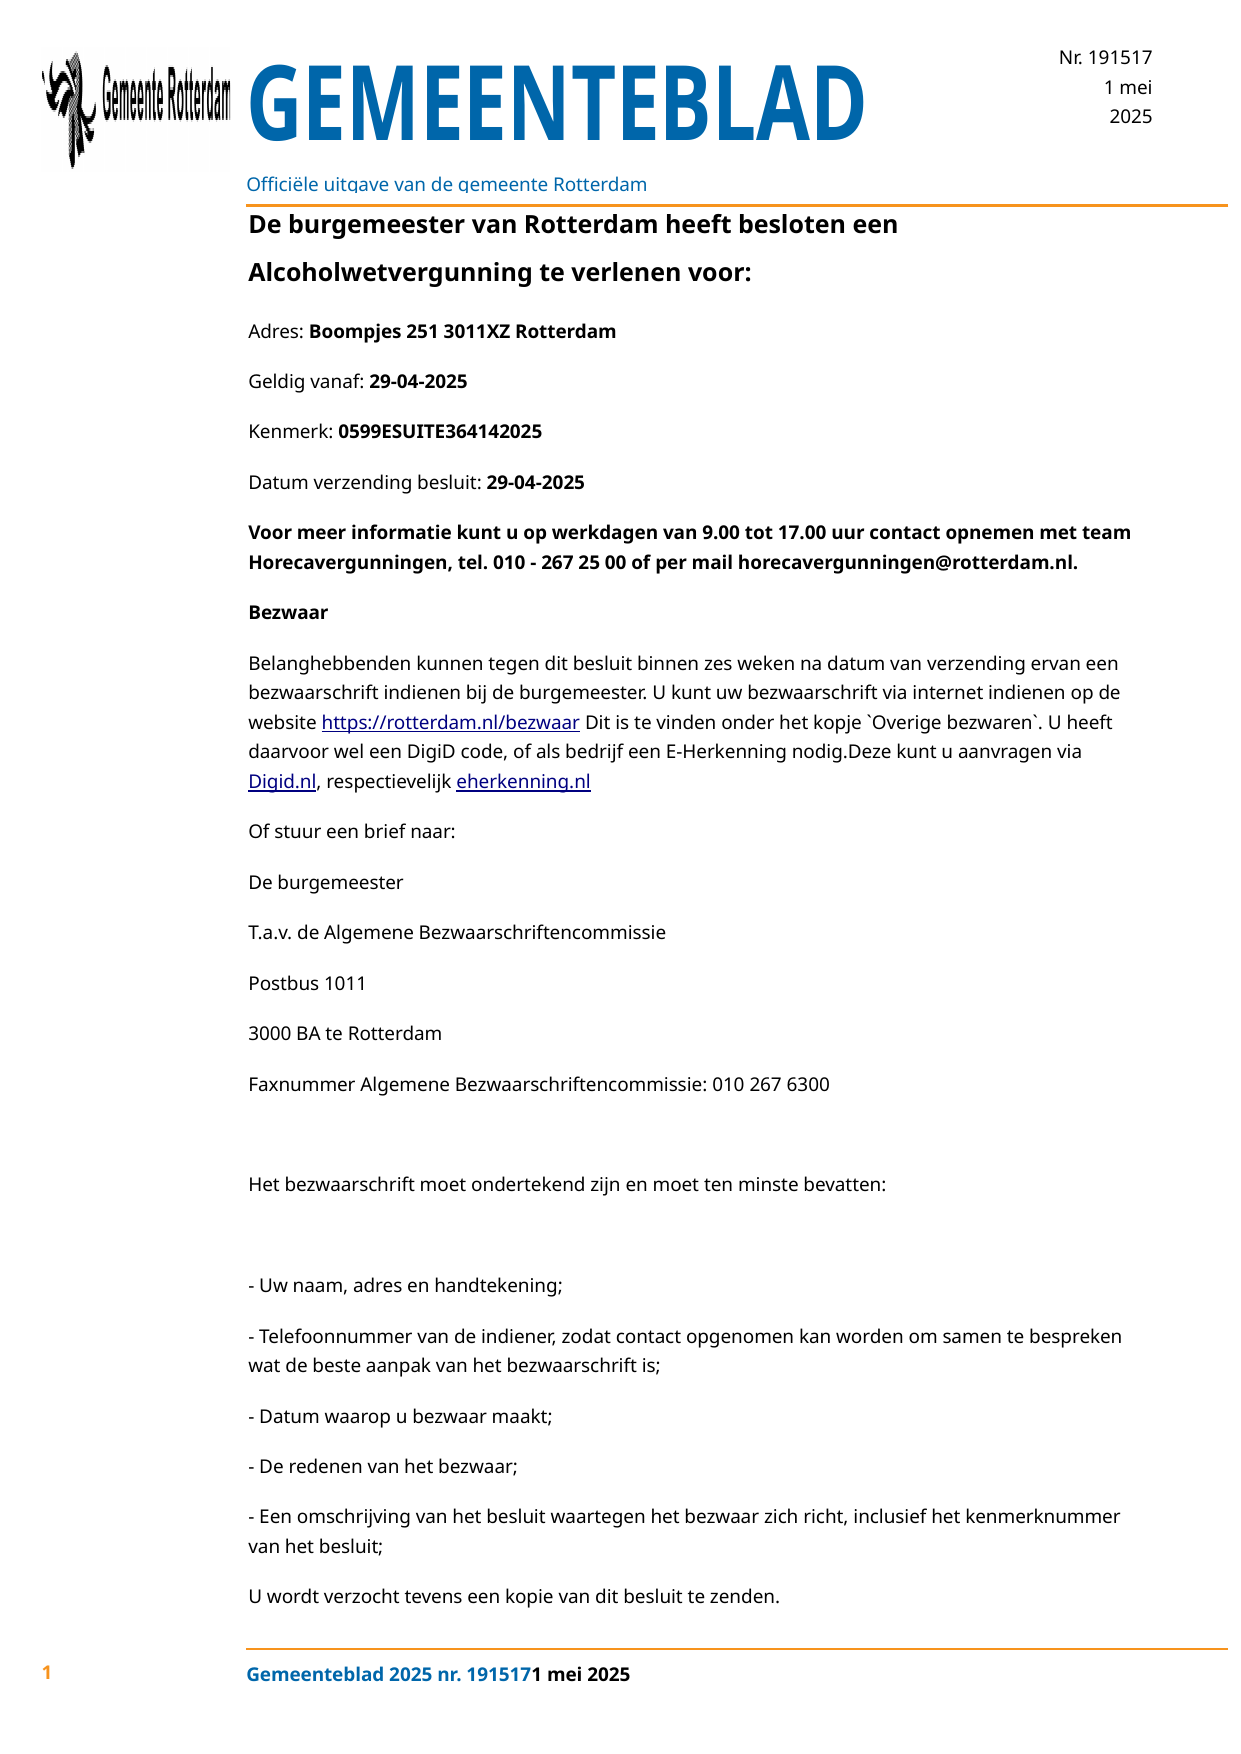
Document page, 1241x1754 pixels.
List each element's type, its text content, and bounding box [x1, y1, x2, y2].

text Faxnummer Algemene Bezwaarschriftencommissie: 010 267 6300 [248, 1071, 1152, 1097]
text - Uw naam, adres en handtekening; [248, 1272, 1152, 1298]
text Voor meer informatie kunt u op werkdagen van 9.00 tot 17.00 uur contact opnemen met team Horecavergunningen, tel. 010 - 267 25 00 of per mail horecavergunningen@rotterdam.nl. [248, 519, 1152, 575]
text Adres: Boompjes 251 3011XZ Rotterdam [248, 318, 1152, 344]
text Het bezwaarschrift moet ondertekend zijn en moet ten minste bevatten: [248, 1172, 1152, 1197]
text Belanghebbenden kunnen tegen dit besluit binnen zes weken na datum van verzending ervan een bezwaarschrift indienen bij de burgemeester. U kunt uw bezwaarschrift via internet indienen op de website https://rotterdam.nl/bezwaar Dit is te vinden onder het kopje `Overige bezwaren`. U heeft daarvoor wel een DigiD code, of als bedrijf een E-Herkenning nodig.Deze kunt u aanvragen via Digid.nl, respectievelijk eherkenning.nl [248, 650, 1152, 794]
picture [41, 47, 231, 172]
text Datum verzending besluit: 29-04-2025 [248, 469, 1152, 495]
text - Datum waarop u bezwaar maakt; [248, 1403, 1152, 1429]
text - Telefoonnummer van de indiener, zodat contact opgenomen kan worden om samen te bespreken wat de beste aanpak van het bezwaarschrift is; [248, 1323, 1152, 1378]
text De burgemeester van Rotterdam heeft besloten een Alcoholwetvergunning te verlenen voor: [248, 207, 1152, 288]
text - Een omschrijving van het besluit waartegen het bezwaar zich richt, inclusief het kenmerknummer van het besluit; [248, 1504, 1152, 1559]
text Postbus 1011 [248, 970, 1152, 996]
text T.a.v. de Algemene Bezwaarschriftencommissie [248, 919, 1152, 945]
text - De redenen van het bezwaar; [248, 1453, 1152, 1479]
text Of stuur een brief naar: [248, 819, 1152, 844]
text Kenmerk: 0599ESUITE364142025 [248, 419, 1152, 444]
text 3000 BA te Rotterdam [248, 1020, 1152, 1046]
text Geldig vanaf: 29-04-2025 [248, 368, 1152, 394]
text U wordt verzocht tevens een kopie van dit besluit te zenden. [248, 1584, 1152, 1609]
text De burgemeester [248, 869, 1152, 895]
text Bezwaar [248, 599, 1152, 625]
